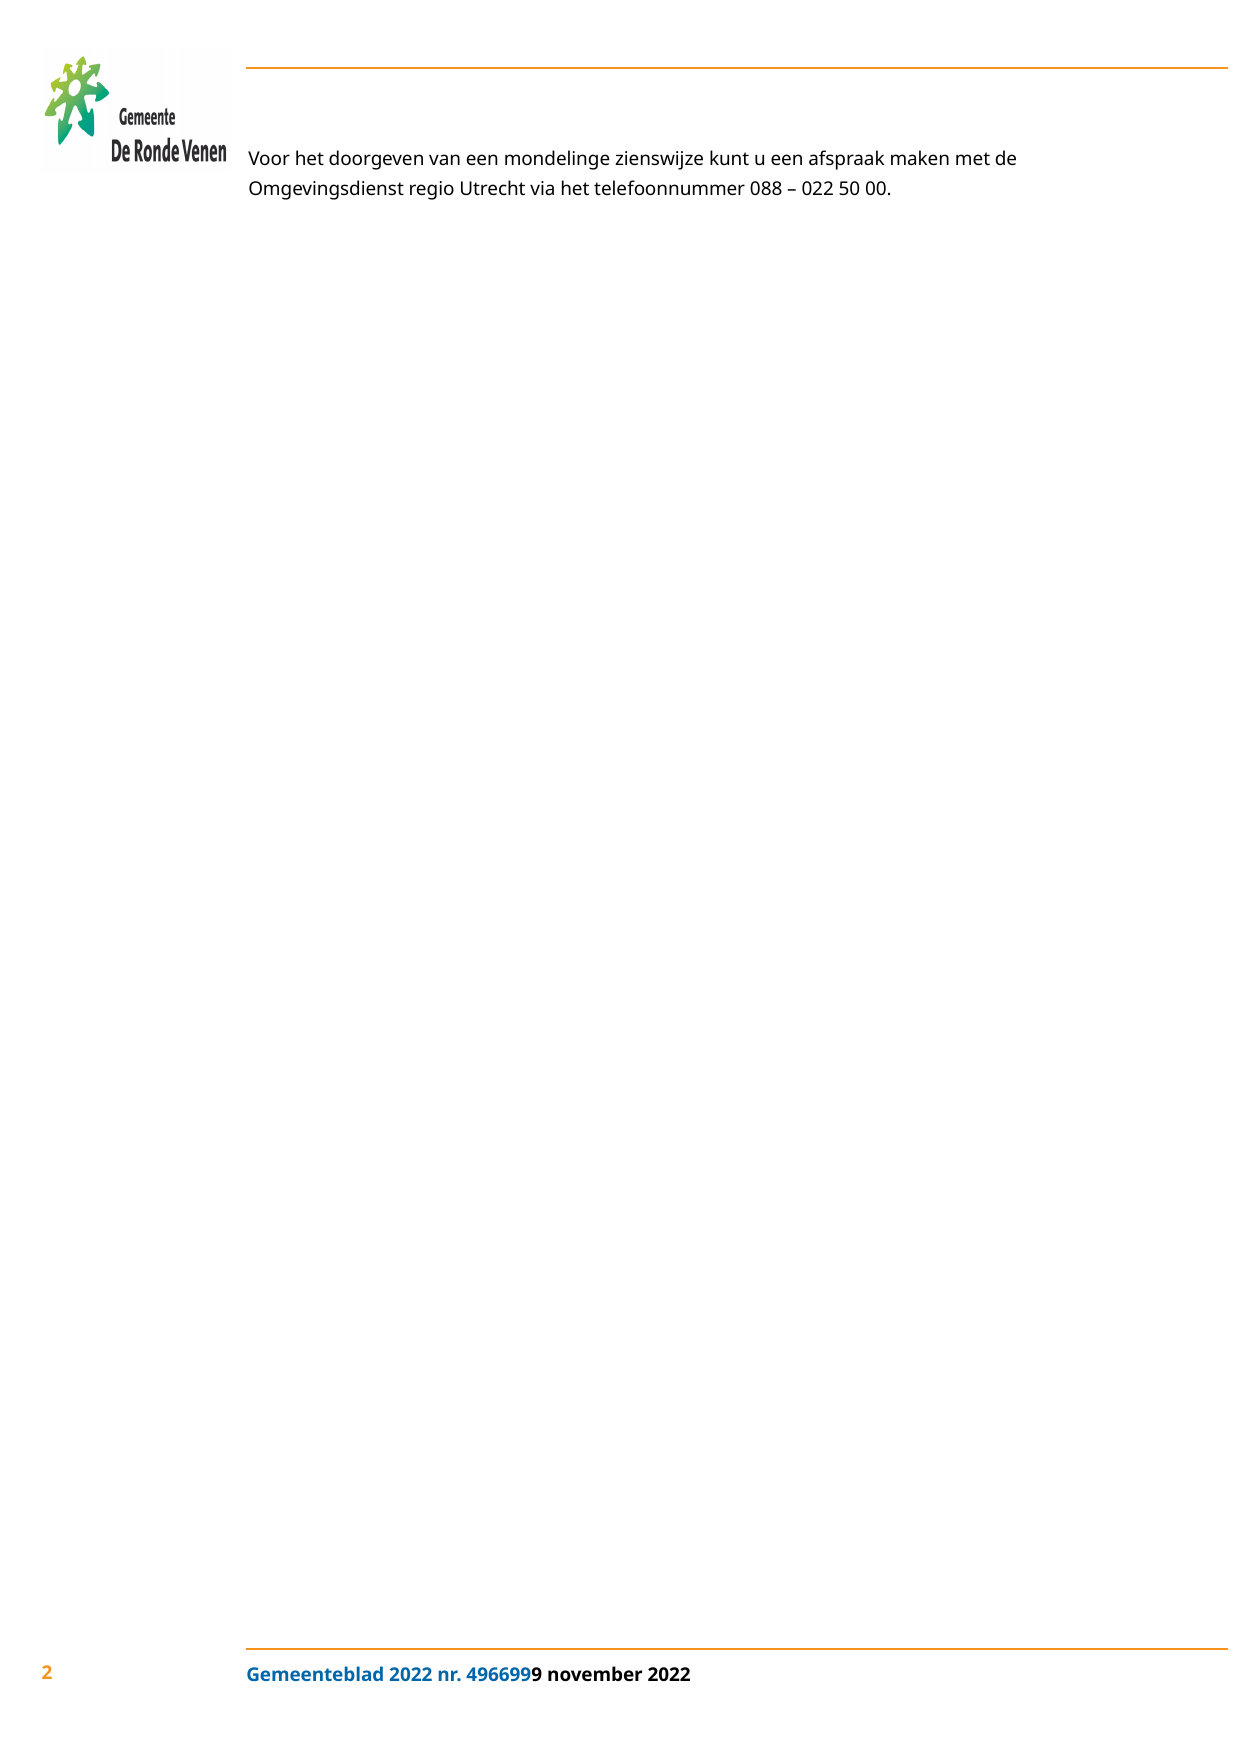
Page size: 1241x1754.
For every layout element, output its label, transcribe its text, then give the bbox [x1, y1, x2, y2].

text Voor het doorgeven van een mondelinge zienswijze kunt u een afspraak maken met de Omgevingsdienst regio Utrecht via het telefoonnummer 088 – 022 50 00. [248, 145, 1152, 201]
picture [41, 47, 231, 172]
